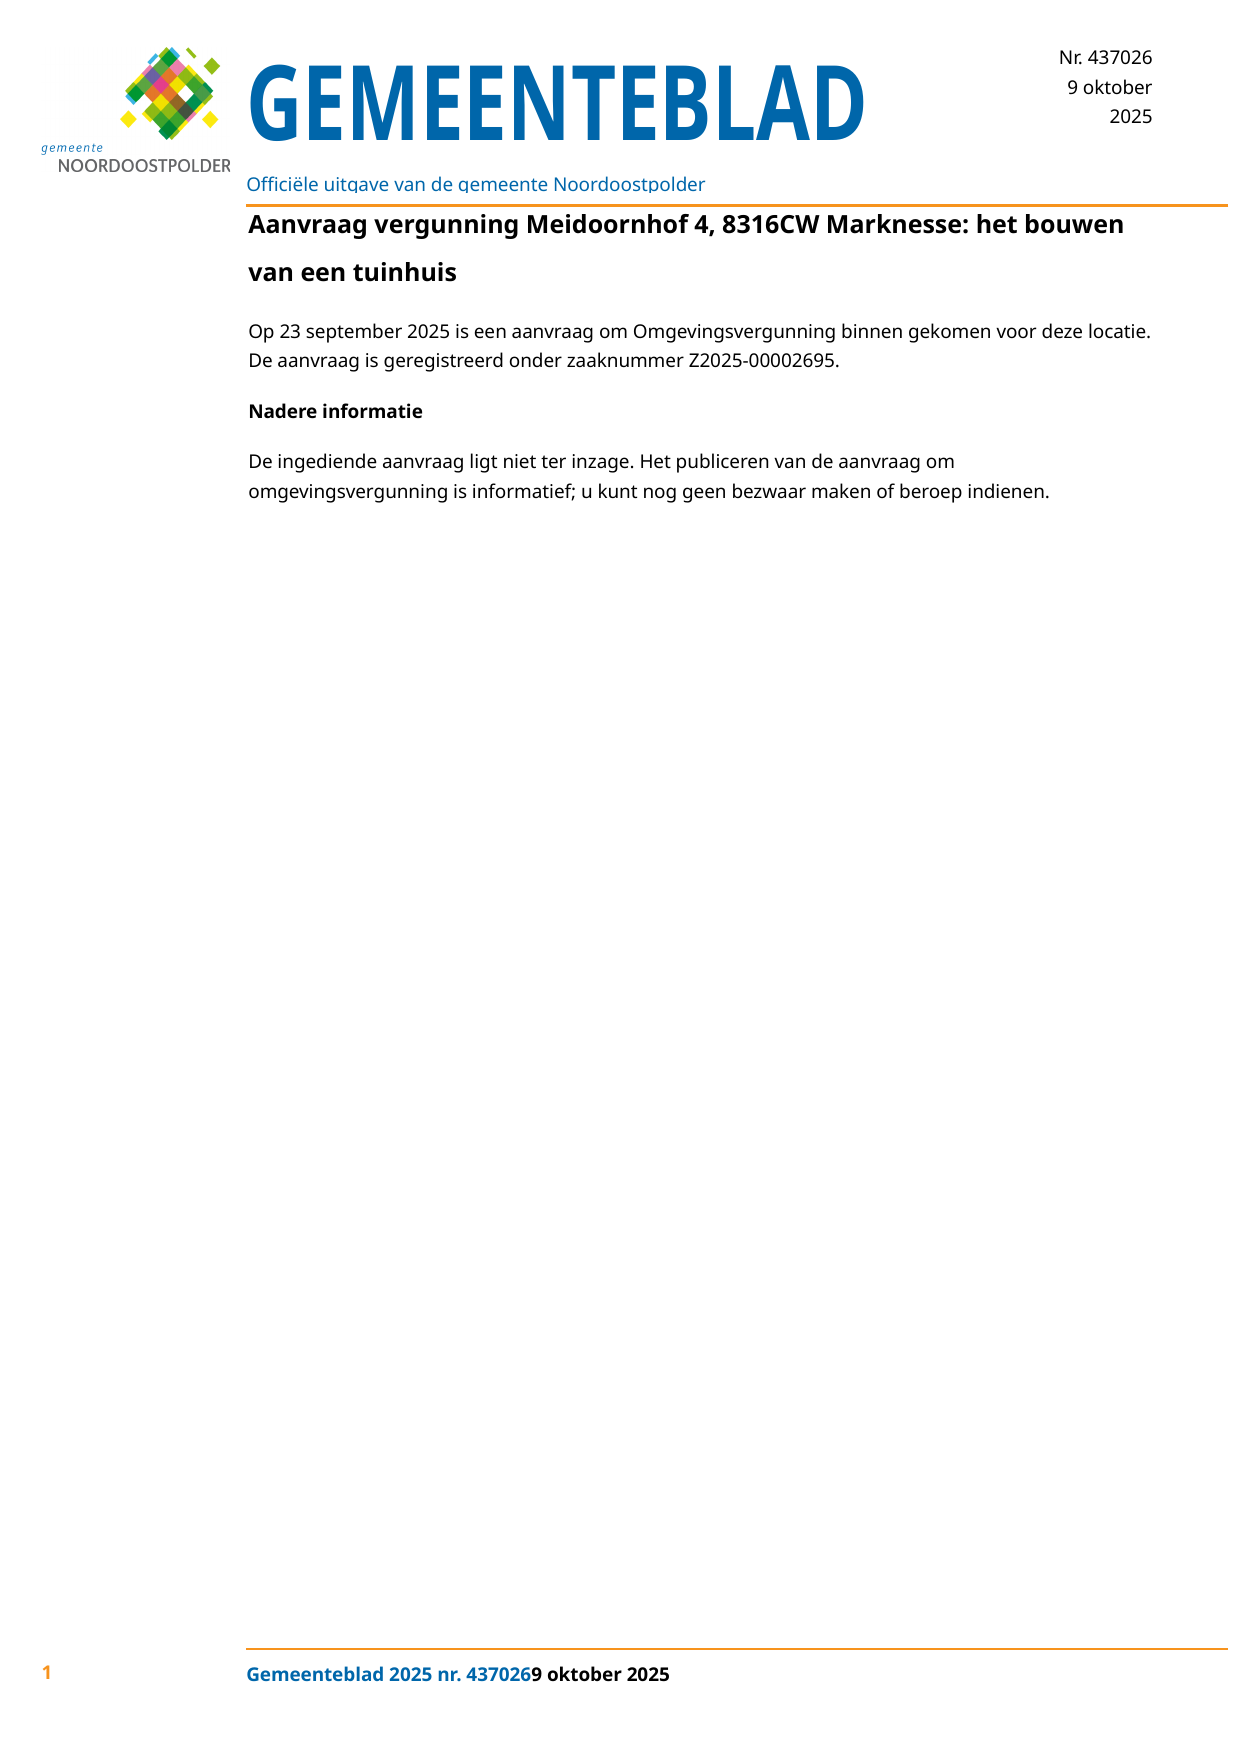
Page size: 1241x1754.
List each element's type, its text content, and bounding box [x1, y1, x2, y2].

text Op 23 september 2025 is een aanvraag om Omgevingsvergunning binnen gekomen voor deze locatie. De aanvraag is geregistreerd onder zaaknummer Z2025-00002695. [248, 318, 1152, 373]
picture [41, 47, 231, 172]
text Nadere informatie [248, 398, 1152, 424]
text Aanvraag vergunning Meidoornhof 4, 8316CW Marknesse: het bouwen van een tuinhuis [248, 207, 1152, 288]
text De ingediende aanvraag ligt niet ter inzage. Het publiceren van de aanvraag om omgevingsvergunning is informatief; u kunt nog geen bezwaar maken of beroep indienen. [248, 448, 1152, 504]
